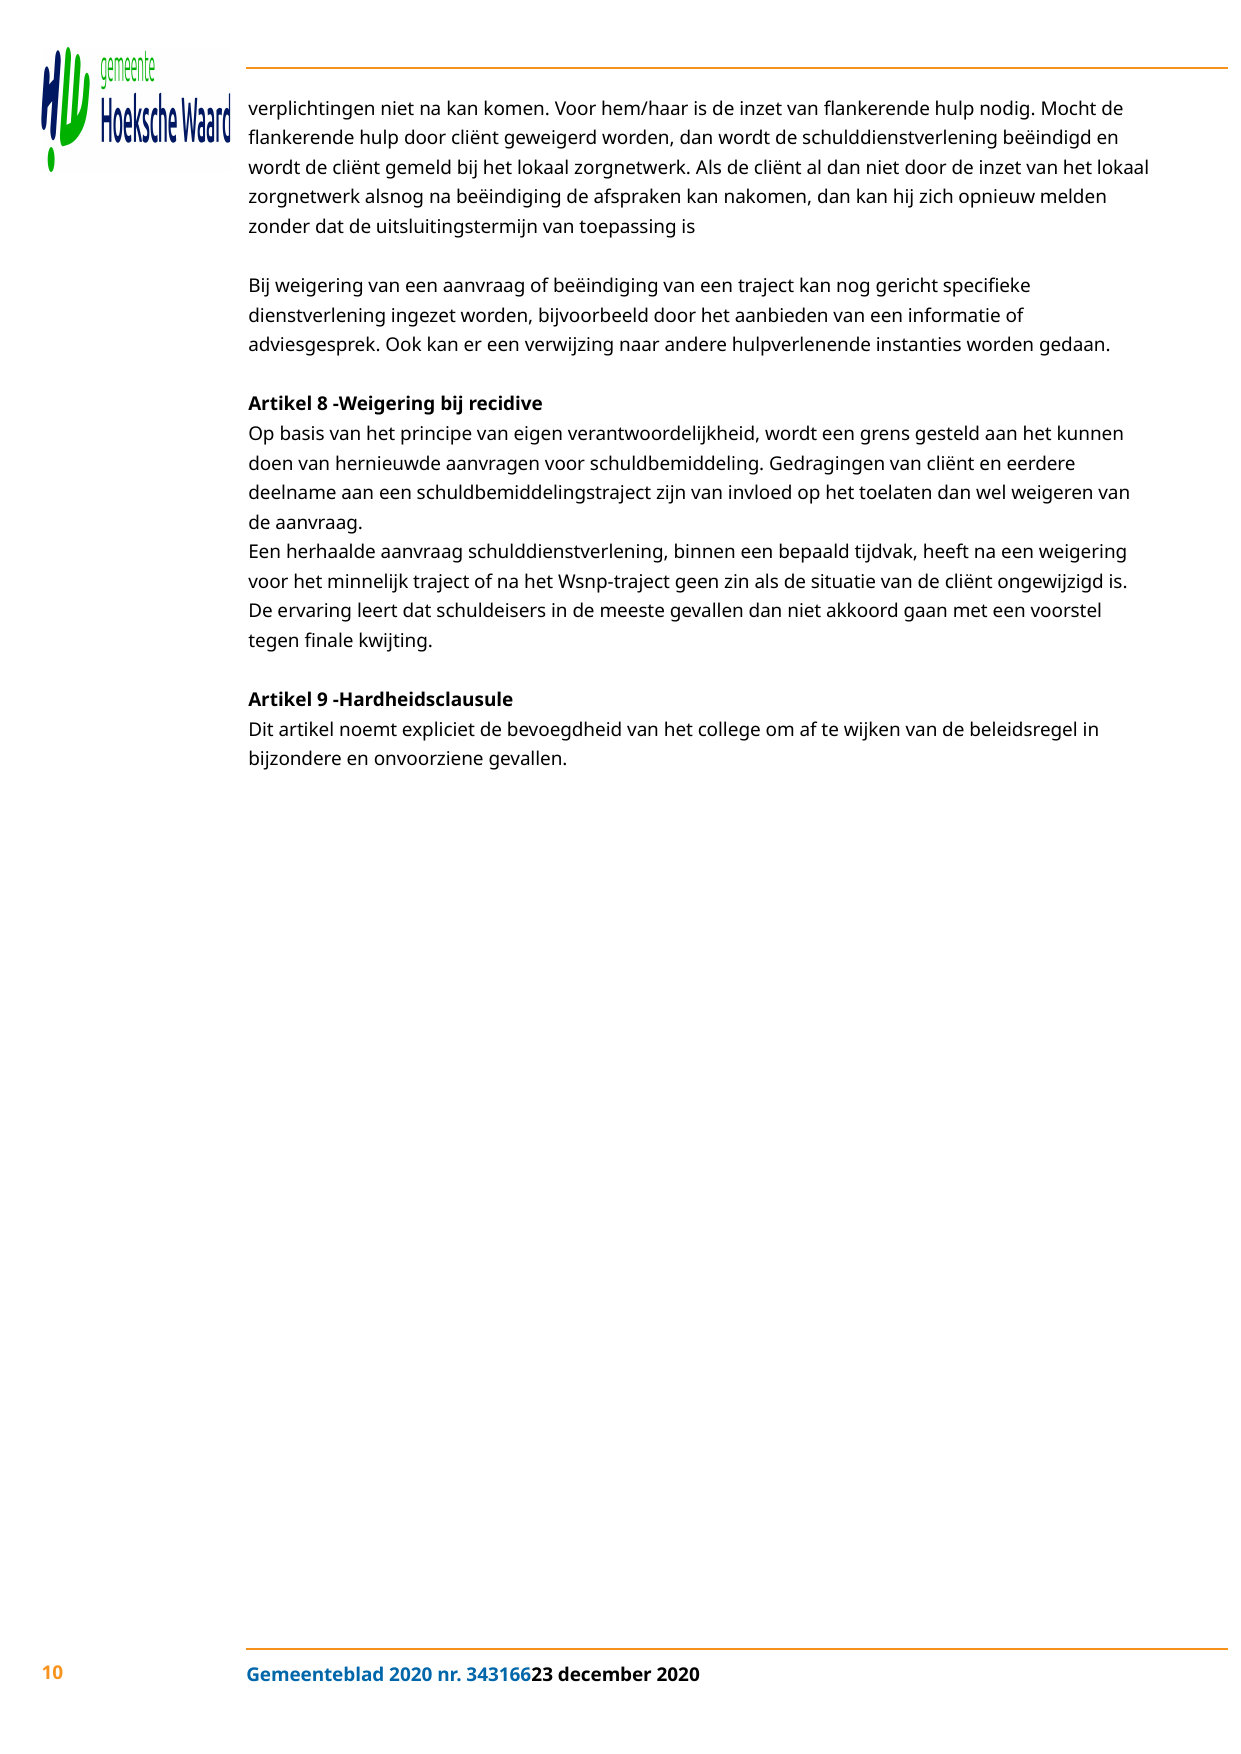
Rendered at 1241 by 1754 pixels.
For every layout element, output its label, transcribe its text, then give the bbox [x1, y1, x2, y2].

text Artikel 9 -Hardheidsclausule [248, 686, 1152, 712]
text Dit artikel noemt expliciet de bevoegdheid van het college om af te wijken van de beleidsregel in bijzondere en onvoorziene gevallen. [248, 716, 1152, 771]
text verplichtingen niet na kan komen. Voor hem/haar is de inzet van flankerende hulp nodig. Mocht de flankerende hulp door cliënt geweigerd worden, dan wordt de schulddienstverlening beëindigd en wordt de cliënt gemeld bij het lokaal zorgnetwerk. Als de cliënt al dan niet door de inzet van het lokaal zorgnetwerk alsnog na beëindiging de afspraken kan nakomen, dan kan hij zich opnieuw melden zonder dat de uitsluitingstermijn van toepassing is [248, 95, 1152, 239]
text Bij weigering van een aanvraag of beëindiging van een traject kan nog gericht specifieke dienstverlening ingezet worden, bijvoorbeeld door het aanbieden van een informatie of adviesgesprek. Ook kan er een verwijzing naar andere hulpverlenende instanties worden gedaan. [248, 272, 1152, 357]
text Op basis van het principe van eigen verantwoordelijkheid, wordt een grens gesteld aan het kunnen doen van hernieuwde aanvragen voor schuldbemiddeling. Gedragingen van cliënt en eerdere deelname aan een schuldbemiddelingstraject zijn van invloed op het toelaten dan wel weigeren van de aanvraag. [248, 420, 1152, 535]
text Een herhaalde aanvraag schulddienstverlening, binnen een bepaald tijdvak, heeft na een weigering voor het minnelijk traject of na het Wsnp-traject geen zin als de situatie van de cliënt ongewijzigd is. De ervaring leert dat schuldeisers in de meeste gevallen dan niet akkoord gaan met een voorstel tegen finale kwijting. [248, 538, 1152, 653]
picture [41, 47, 231, 172]
text Artikel 8 -Weigering bij recidive [248, 391, 1152, 416]
